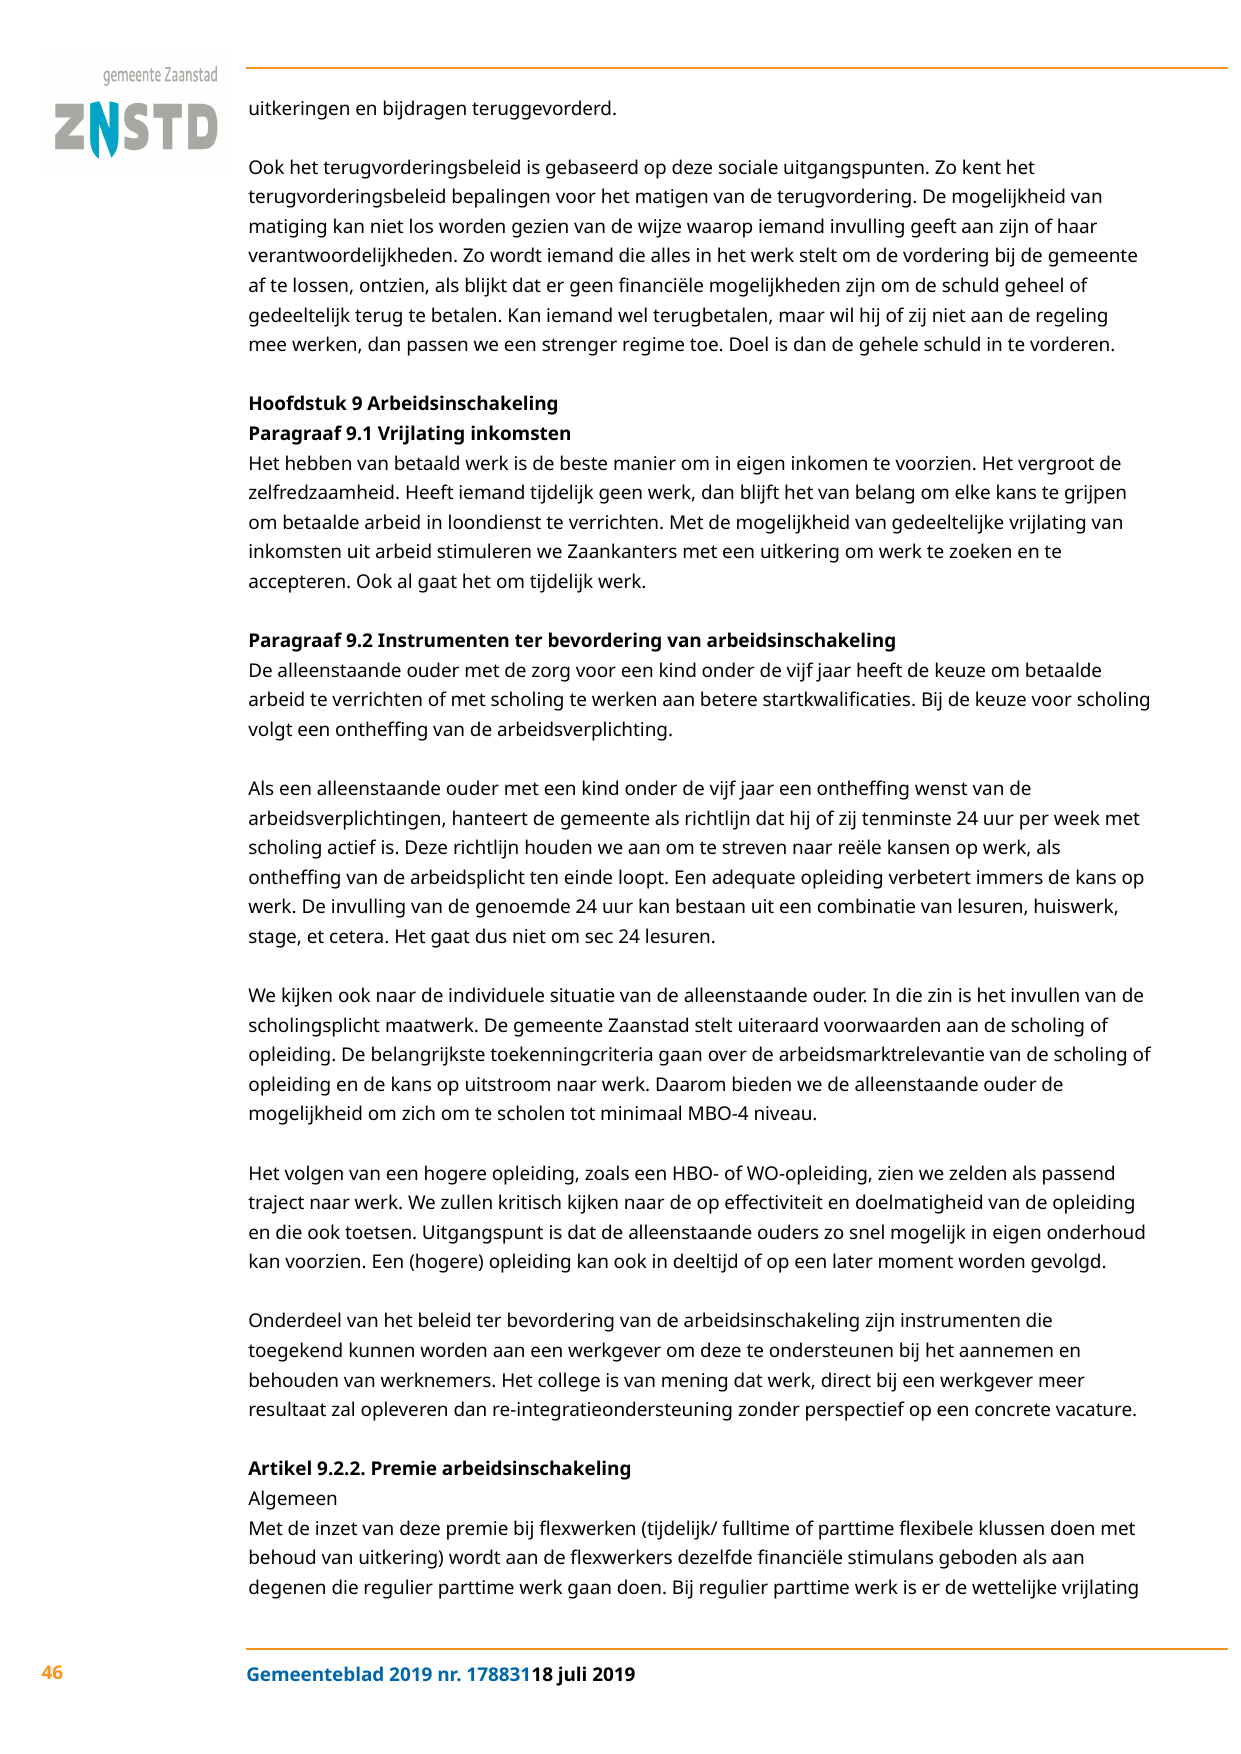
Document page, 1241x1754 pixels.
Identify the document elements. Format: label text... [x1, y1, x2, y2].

text Algemeen [248, 1485, 1152, 1511]
text Onderdeel van het beleid ter bevordering van de arbeidsinschakeling zijn instrumenten die toegekend kunnen worden aan een werkgever om deze te ondersteunen bij het aannemen en behouden van werknemers. Het college is van mening dat werk, direct bij een werkgever meer resultaat zal opleveren dan re-integratieondersteuning zonder perspectief op een concrete vacature. [248, 1308, 1152, 1422]
picture [41, 47, 231, 172]
text Het volgen van een hogere opleiding, zoals een HBO- of WO-opleiding, zien we zelden als passend traject naar werk. We zullen kritisch kijken naar de op effectiviteit en doelmatigheid van de opleiding en die ook toetsen. Uitgangspunt is dat de alleenstaande ouders zo snel mogelijk in eigen onderhoud kan voorzien. Een (hogere) opleiding kan ook in deeltijd of op een later moment worden gevolgd. [248, 1160, 1152, 1274]
text Artikel 9.2.2. Premie arbeidsinschakeling [248, 1456, 1152, 1481]
text uitkeringen en bijdragen teruggevorderd. [248, 95, 1152, 121]
text Hoofdstuk 9 Arbeidsinschakeling [248, 391, 1152, 416]
text We kijken ook naar de individuele situatie van de alleenstaande ouder. In die zin is het invullen van de scholingsplicht maatwerk. De gemeente Zaanstad stelt uiteraard voorwaarden aan de scholing of opleiding. De belangrijkste toekenningcriteria gaan over de arbeidsmarktrelevantie van de scholing of opleiding en de kans op uitstroom naar werk. Daarom bieden we de alleenstaande ouder de mogelijkheid om zich om te scholen tot minimaal MBO-4 niveau. [248, 982, 1152, 1126]
text Het hebben van betaald werk is de beste manier om in eigen inkomen te voorzien. Het vergroot de zelfredzaamheid. Heeft iemand tijdelijk geen werk, dan blijft het van belang om elke kans te grijpen om betaalde arbeid in loondienst te verrichten. Met de mogelijkheid van gedeeltelijke vrijlating van inkomsten uit arbeid stimuleren we Zaankanters met een uitkering om werk te zoeken en te accepteren. Ook al gaat het om tijdelijk werk. [248, 450, 1152, 594]
text De alleenstaande ouder met de zorg voor een kind onder de vijf jaar heeft de keuze om betaalde arbeid te verrichten of met scholing te werken aan betere startkwalificaties. Bij de keuze voor scholing volgt een ontheffing van de arbeidsverplichting. [248, 657, 1152, 742]
text Paragraaf 9.2 Instrumenten ter bevordering van arbeidsinschakeling [248, 627, 1152, 653]
text Met de inzet van deze premie bij flexwerken (tijdelijk/ fulltime of parttime flexibele klussen doen met behoud van uitkering) wordt aan de flexwerkers dezelfde financiële stimulans geboden als aan degenen die regulier parttime werk gaan doen. Bij regulier parttime werk is er de wettelijke vrijlating [248, 1515, 1152, 1600]
text Als een alleenstaande ouder met een kind onder de vijf jaar een ontheffing wenst van de arbeidsverplichtingen, hanteert de gemeente als richtlijn dat hij of zij tenminste 24 uur per week met scholing actief is. Deze richtlijn houden we aan om te streven naar reële kansen op werk, als ontheffing van de arbeidsplicht ten einde loopt. Een adequate opleiding verbetert immers de kans op werk. De invulling van de genoemde 24 uur kan bestaan uit een combinatie van lesuren, huiswerk, stage, et cetera. Het gaat dus niet om sec 24 lesuren. [248, 775, 1152, 949]
text Paragraaf 9.1 Vrijlating inkomsten [248, 420, 1152, 446]
text Ook het terugvorderingsbeleid is gebaseerd op deze sociale uitgangspunten. Zo kent het terugvorderingsbeleid bepalingen voor het matigen van de terugvordering. De mogelijkheid van matiging kan niet los worden gezien van de wijze waarop iemand invulling geeft aan zijn of haar verantwoordelijkheden. Zo wordt iemand die alles in het werk stelt om de vordering bij de gemeente af te lossen, ontzien, als blijkt dat er geen financiële mogelijkheden zijn om de schuld geheel of gedeeltelijk terug te betalen. Kan iemand wel terugbetalen, maar wil hij of zij niet aan de regeling mee werken, dan passen we een strenger regime toe. Doel is dan de gehele schuld in te vorderen. [248, 154, 1152, 357]
